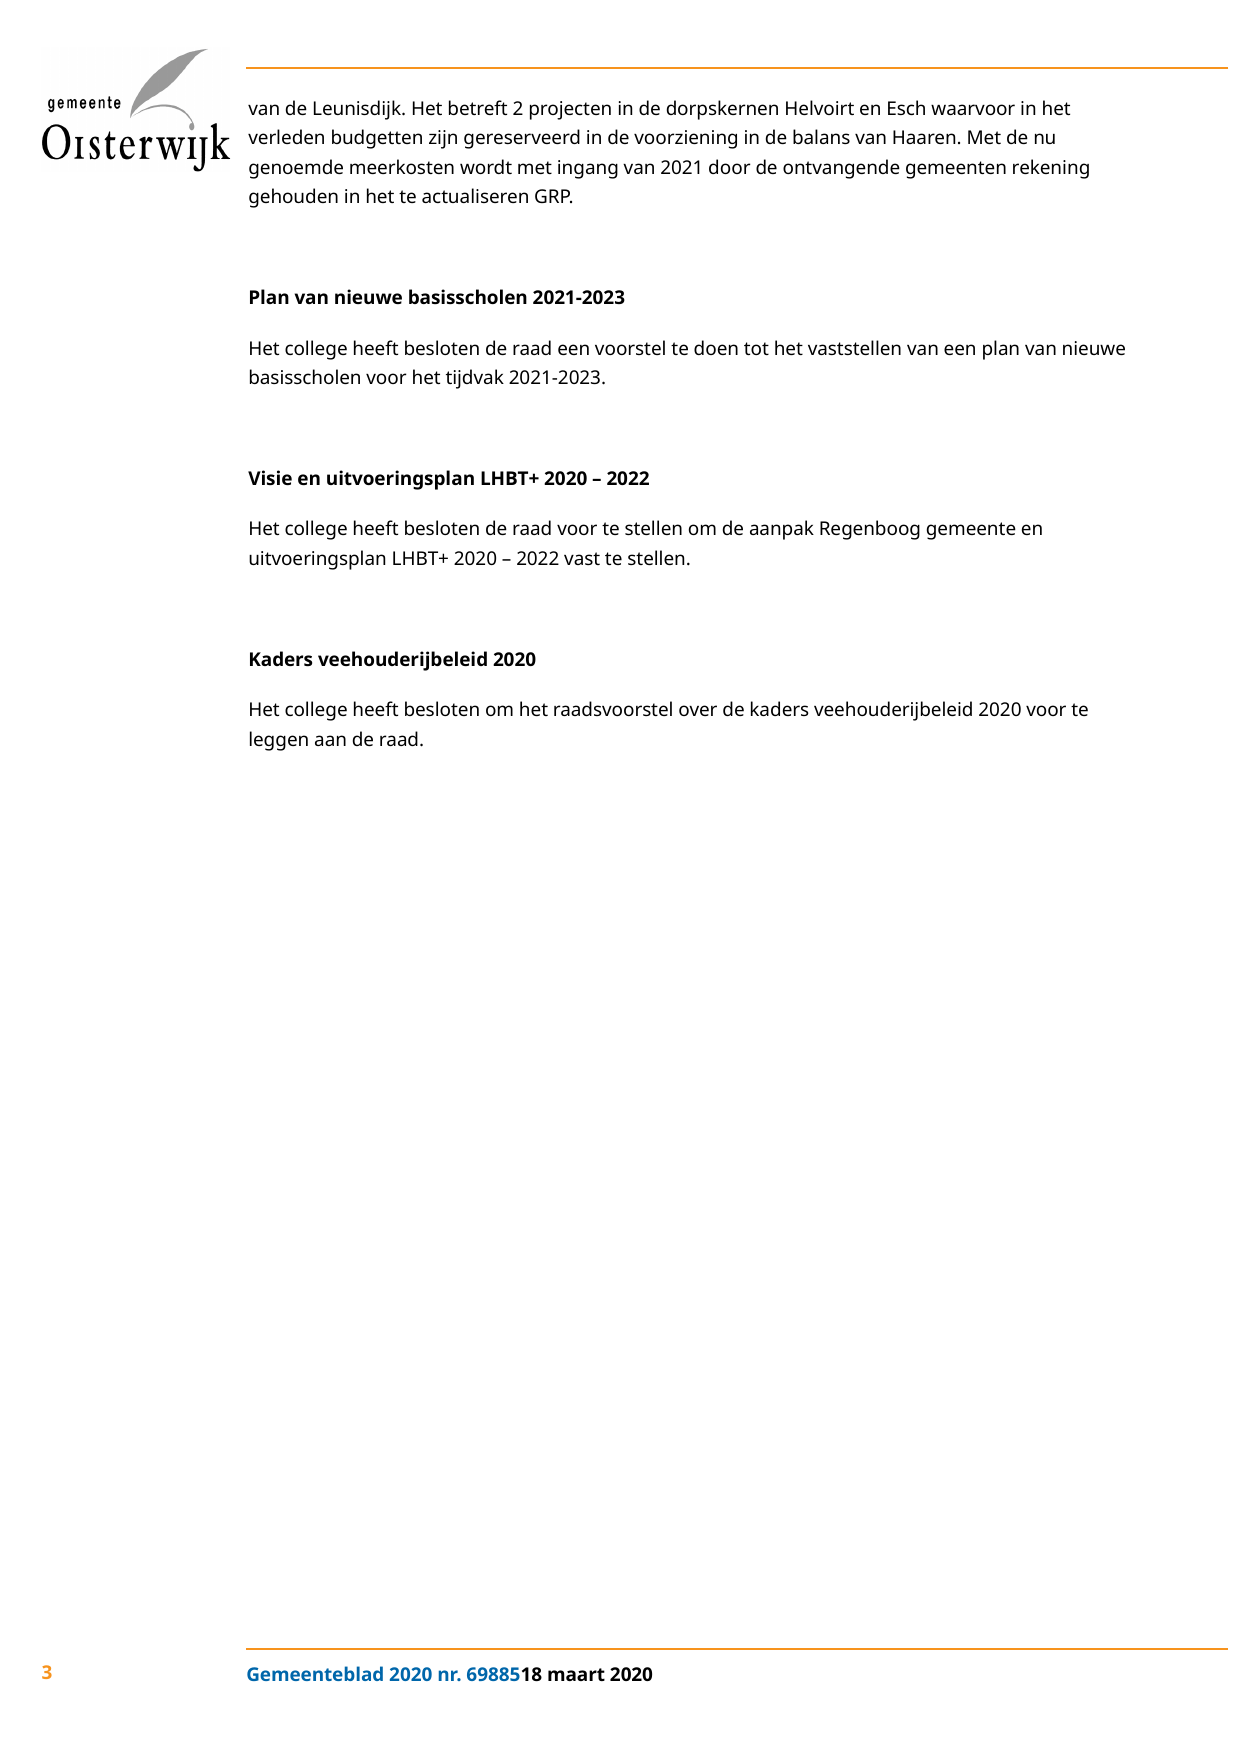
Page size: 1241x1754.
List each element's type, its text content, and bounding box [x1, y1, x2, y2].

text Kaders veehouderijbeleid 2020 [248, 646, 1152, 672]
text van de Leunisdijk. Het betreft 2 projecten in de dorpskernen Helvoirt en Esch waarvoor in het verleden budgetten zijn gereserveerd in de voorziening in de balans van Haaren. Met de nu genoemde meerkosten wordt met ingang van 2021 door de ontvangende gemeenten rekening gehouden in het te actualiseren GRP. [248, 95, 1152, 209]
text Het college heeft besloten om het raadsvoorstel over de kaders veehouderijbeleid 2020 voor te leggen aan de raad. [248, 696, 1152, 752]
text Visie en uitvoeringsplan LHBT+ 2020 – 2022 [248, 465, 1152, 491]
text Plan van nieuwe basisscholen 2021-2023 [248, 284, 1152, 310]
text Het college heeft besloten de raad een voorstel te doen tot het vaststellen van een plan van nieuwe basisscholen voor het tijdvak 2021-2023. [248, 335, 1152, 390]
text Het college heeft besloten de raad voor te stellen om de aanpak Regenboog gemeente en uitvoeringsplan LHBT+ 2020 – 2022 vast te stellen. [248, 516, 1152, 571]
picture [41, 47, 231, 172]
